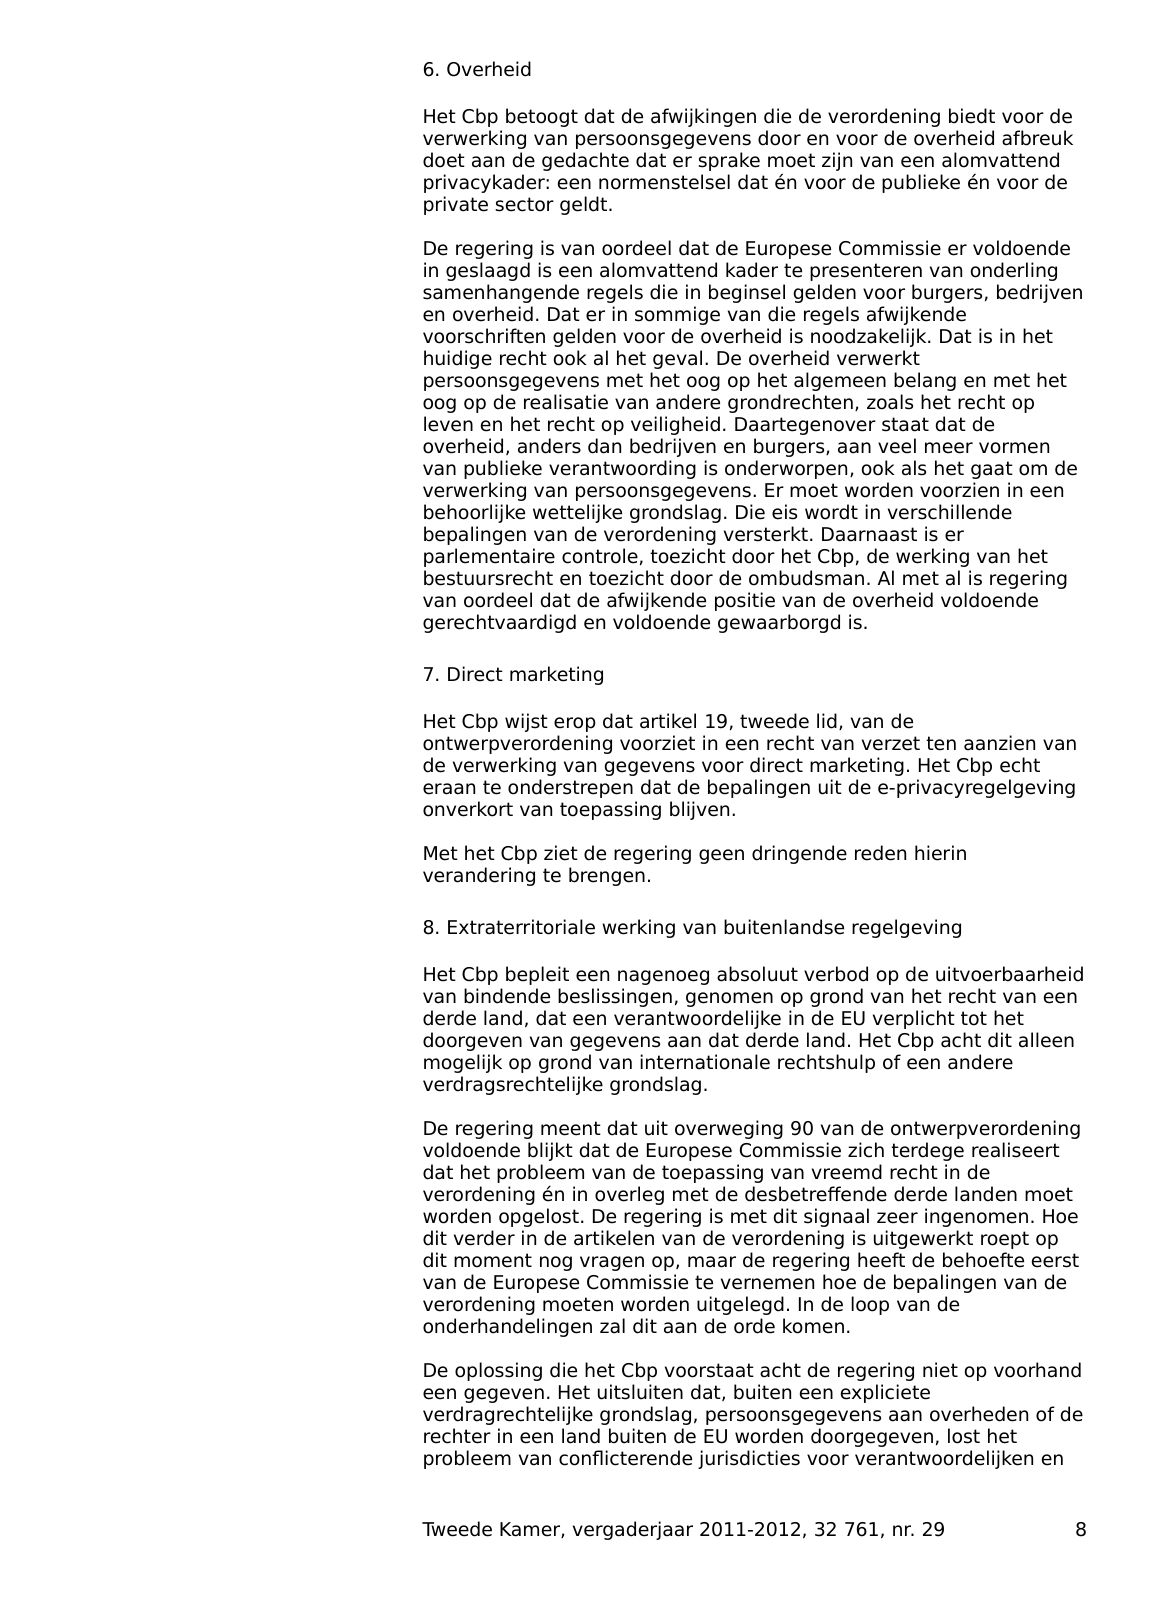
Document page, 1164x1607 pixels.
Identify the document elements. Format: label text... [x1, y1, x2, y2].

text Het Cbp wijst erop dat artikel 19, tweede lid, van de ontwerpverordening voorziet in een recht van verzet ten aanzien van de verwerking van gegevens voor direct marketing. Het Cbp echt eraan te onderstrepen dat de bepalingen uit de e-privacyregelgeving onverkort van toepassing blijven. [422, 711, 1087, 821]
text De regering meent dat uit overweging 90 van de ontwerpverordening voldoende blijkt dat de Europese Commissie zich terdege realiseert dat het probleem van de toepassing van vreemd recht in de verordening én in overleg met de desbetreffende derde landen moet worden opgelost. De regering is met dit signaal zeer ingenomen. Hoe dit verder in de artikelen van de verordening is uitgewerkt roept op dit moment nog vragen op, maar de regering heeft de behoefte eerst van de Europese Commissie te vernemen hoe de bepalingen van de verordening moeten worden uitgelegd. In de loop van de onderhandelingen zal dit aan de orde komen. [422, 1118, 1087, 1338]
subtitle 8. Extraterritoriale werking van buitenlandse regelgeving [422, 917, 1087, 939]
text Het Cbp betoogt dat de afwijkingen die de verordening biedt voor de verwerking van persoonsgegevens door en voor de overheid afbreuk doet aan de gedachte dat er sprake moet zijn van een alomvattend privacykader: een normenstelsel dat én voor de publieke én voor de private sector geldt. [422, 106, 1087, 216]
text Het Cbp bepleit een nagenoeg absoluut verbod op de uitvoerbaarheid van bindende beslissingen, genomen op grond van het recht van een derde land, dat een verantwoordelijke in de EU verplicht tot het doorgeven van gegevens aan dat derde land. Het Cbp acht dit alleen mogelijk op grond van internationale rechtshulp of een andere verdragsrechtelijke grondslag. [422, 964, 1087, 1096]
subtitle 6. Overheid [422, 59, 1087, 81]
subtitle 7. Direct marketing [422, 664, 1087, 686]
text Met het Cbp ziet de regering geen dringende reden hierin verandering te brengen. [422, 843, 1087, 887]
text De regering is van oordeel dat de Europese Commissie er voldoende in geslaagd is een alomvattend kader te presenteren van onderling samenhangende regels die in beginsel gelden voor burgers, bedrijven en overheid. Dat er in sommige van die regels afwijkende voorschriften gelden voor de overheid is noodzakelijk. Dat is in het huidige recht ook al het geval. De overheid verwerkt persoonsgegevens met het oog op het algemeen belang en met het oog op de realisatie van andere grondrechten, zoals het recht op leven en het recht op veiligheid. Daartegenover staat dat de overheid, anders dan bedrijven en burgers, aan veel meer vormen van publieke verantwoording is onderworpen, ook als het gaat om de verwerking van persoonsgegevens. Er moet worden voorzien in een behoorlijke wettelijke grondslag. Die eis wordt in verschillende bepalingen van de verordening versterkt. Daarnaast is er parlementaire controle, toezicht door het Cbp, de werking van het bestuursrecht en toezicht door de ombudsman. Al met al is regering van oordeel dat de afwijkende positie van de overheid voldoende gerechtvaardigd en voldoende gewaarborgd is. [422, 238, 1087, 634]
text De oplossing die het Cbp voorstaat acht de regering niet op voorhand een gegeven. Het uitsluiten dat, buiten een expliciete verdragrechtelijke grondslag, persoonsgegevens aan overheden of de rechter in een land buiten de EU worden doorgegeven, lost het probleem van conflicterende jurisdicties voor verantwoordelijken en [422, 1360, 1087, 1470]
